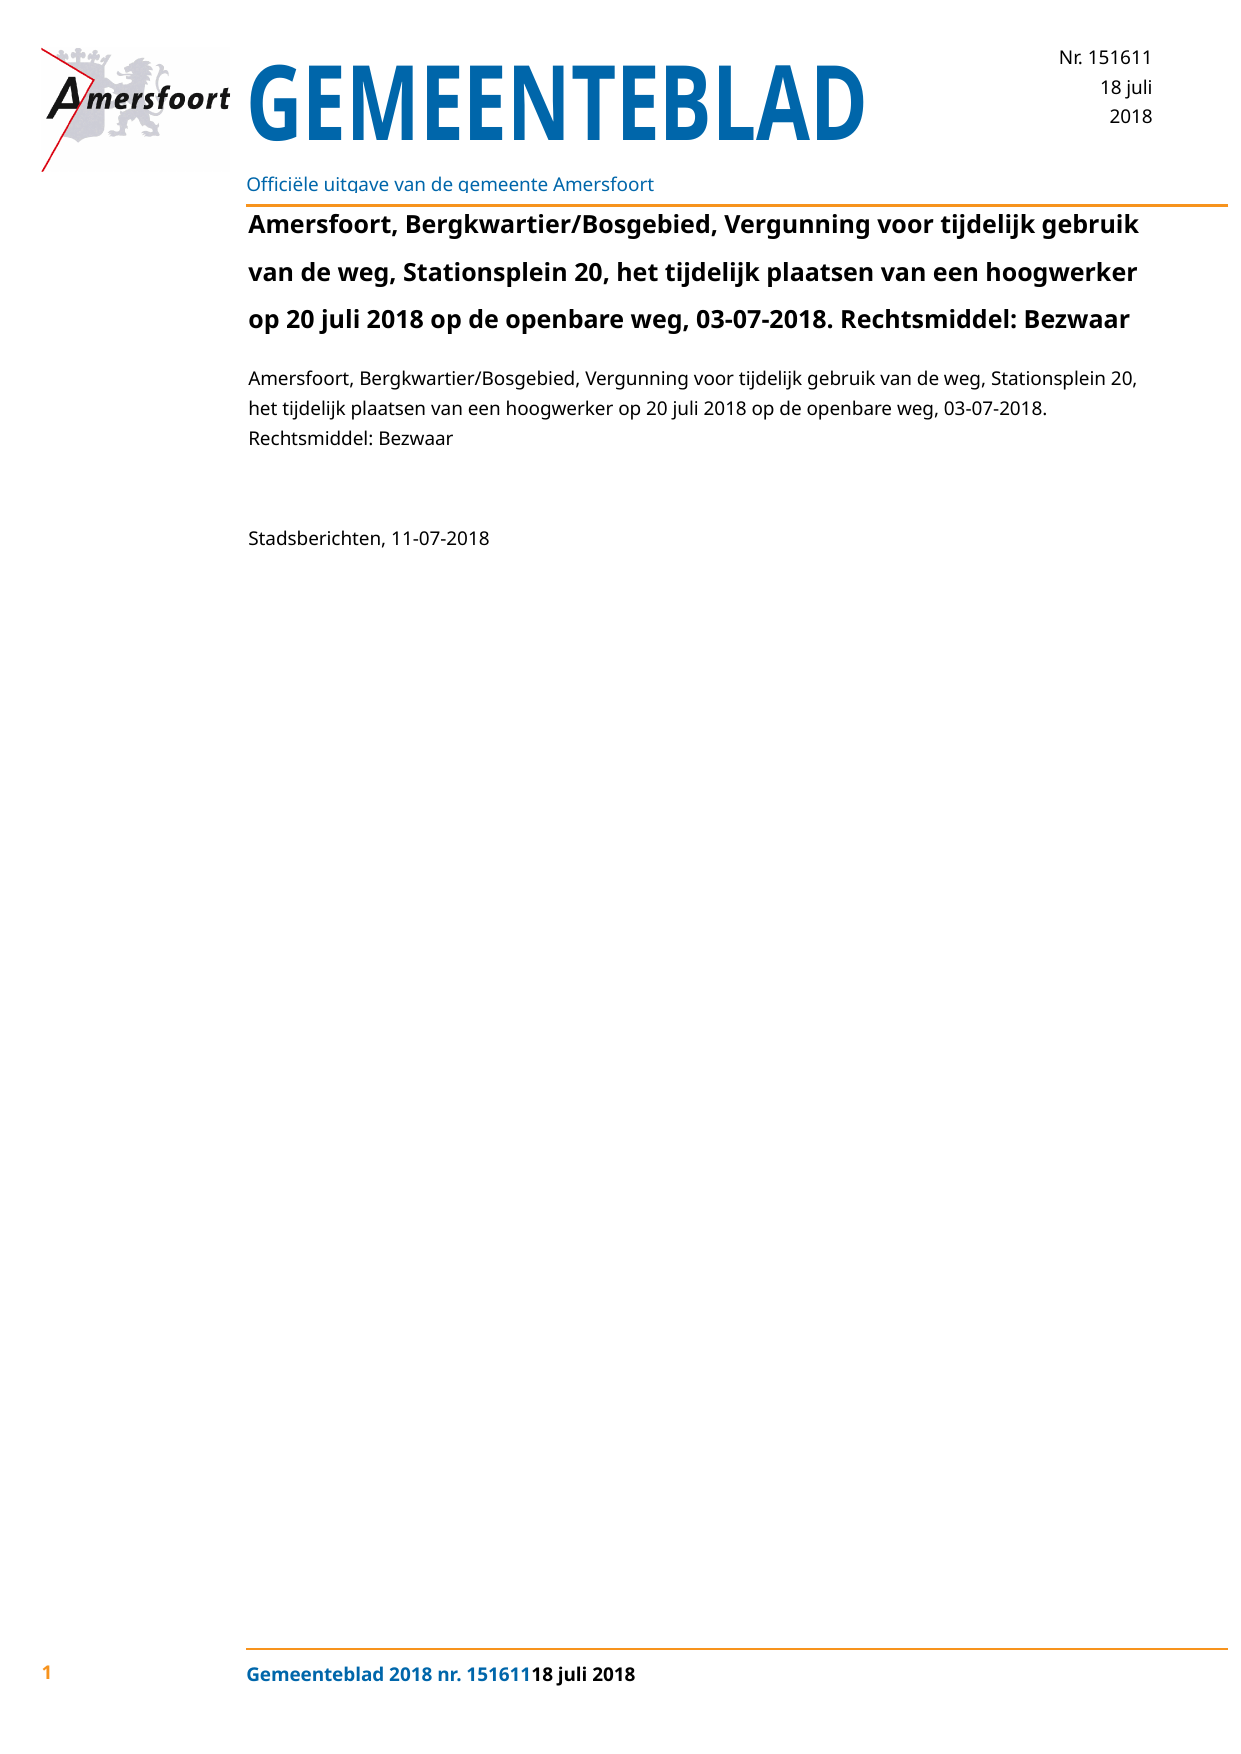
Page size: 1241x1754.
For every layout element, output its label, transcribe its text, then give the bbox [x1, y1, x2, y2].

picture [41, 47, 231, 172]
text Stadsberichten, 11-07-2018 [248, 526, 1152, 551]
text Amersfoort, Bergkwartier/Bosgebied, Vergunning voor tijdelijk gebruik van de weg, Stationsplein 20, het tijdelijk plaatsen van een hoogwerker op 20 juli 2018 op de openbare weg, 03-07-2018. Rechtsmiddel: Bezwaar [248, 207, 1152, 336]
text Amersfoort, Bergkwartier/Bosgebied, Vergunning voor tijdelijk gebruik van de weg, Stationsplein 20, het tijdelijk plaatsen van een hoogwerker op 20 juli 2018 op de openbare weg, 03-07-2018. Rechtsmiddel: Bezwaar [248, 366, 1152, 450]
